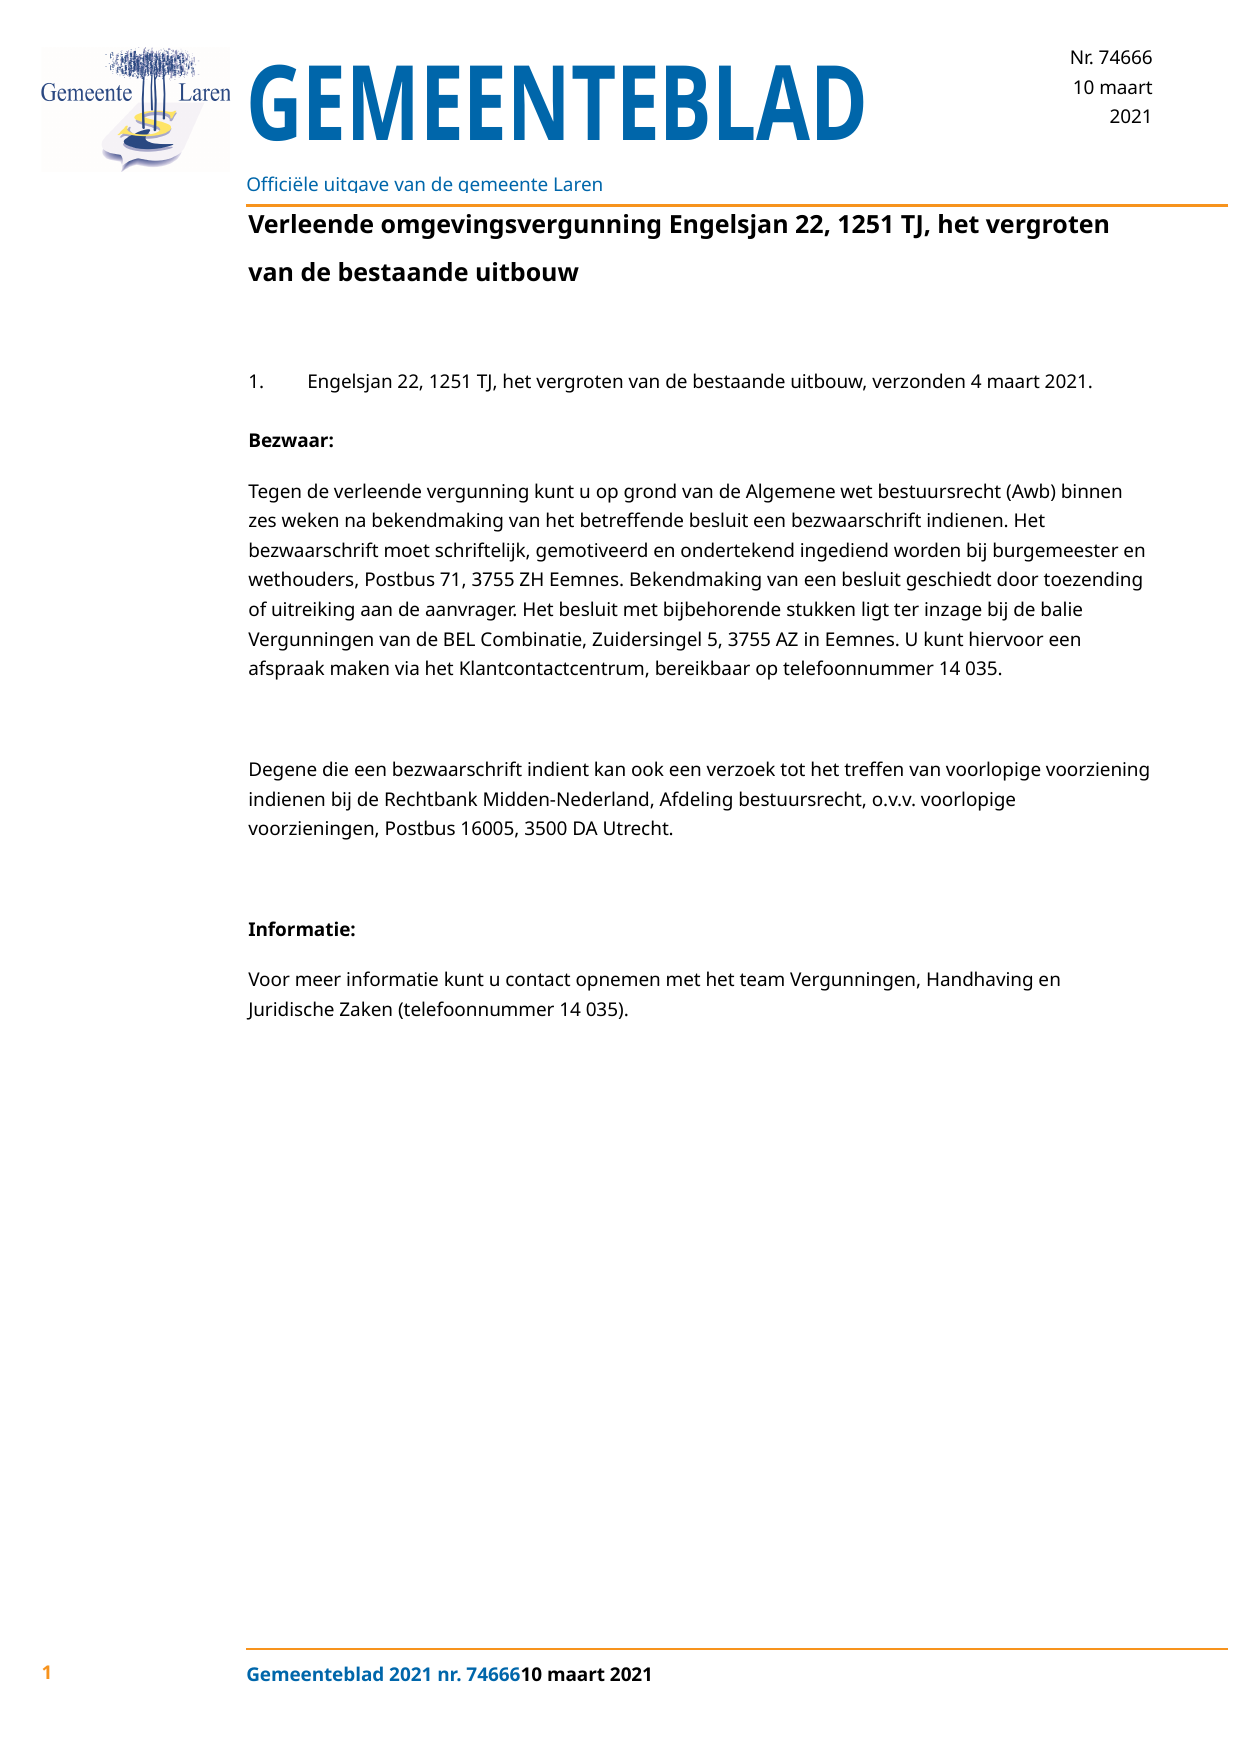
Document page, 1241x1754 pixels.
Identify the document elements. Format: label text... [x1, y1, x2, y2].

text Verleende omgevingsvergunning Engelsjan 22, 1251 TJ, het vergroten van de bestaande uitbouw [248, 207, 1152, 288]
text Tegen de verleende vergunning kunt u op grond van de Algemene wet bestuursrecht (Awb) binnen zes weken na bekendmaking van het betreffende besluit een bezwaarschrift indienen. Het bezwaarschrift moet schriftelijk, gemotiveerd en ondertekend ingediend worden bij burgemeester en wethouders, Postbus 71, 3755 ZH Eemnes. Bekendmaking van een besluit geschiedt door toezending of uitreiking aan de aanvrager. Het besluit met bijbehorende stukken ligt ter inzage bij de balie Vergunningen van de BEL Combinatie, Zuidersingel 5, 3755 AZ in Eemnes. U kunt hiervoor een afspraak maken via het Klantcontactcentrum, bereikbaar op telefoonnummer 14 035. [248, 478, 1152, 681]
text Informatie: [248, 916, 1152, 942]
text Voor meer informatie kunt u contact opnemen met het team Vergunningen, Handhaving en Juridische Zaken (telefoonnummer 14 035). [248, 967, 1152, 1022]
list Engelsjan 22, 1251 TJ, het vergroten van de bestaande uitbouw, verzonden 4 maart 2021. [248, 368, 1152, 394]
text Degene die een bezwaarschrift indient kan ook een verzoek tot het treffen van voorlopige voorziening indienen bij de Rechtbank Midden-Nederland, Afdeling bestuursrecht, o.v.v. voorlopige voorzieningen, Postbus 16005, 3500 DA Utrecht. [248, 756, 1152, 841]
text Bezwaar: [248, 427, 1152, 453]
picture [41, 47, 231, 172]
